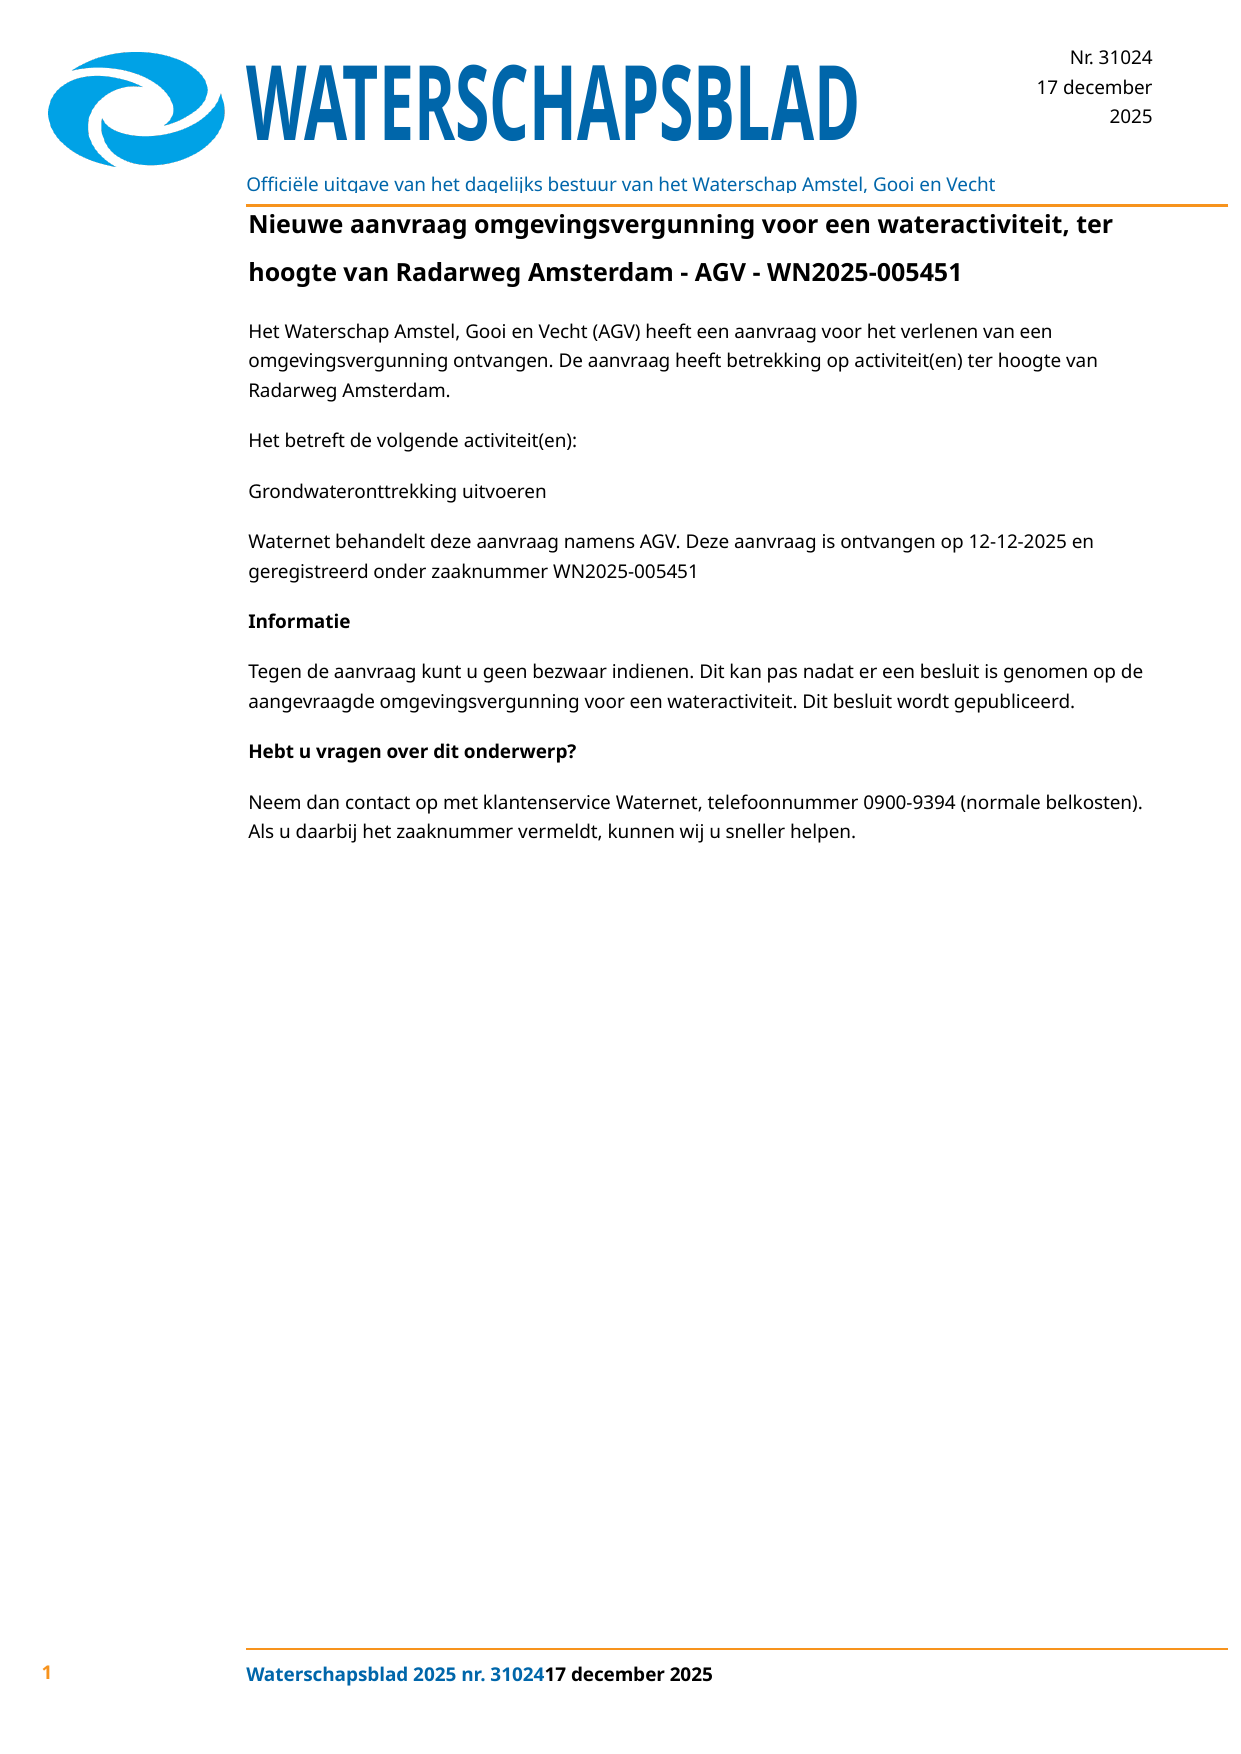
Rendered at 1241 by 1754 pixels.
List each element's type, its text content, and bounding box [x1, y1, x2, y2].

text Neem dan contact op met klantenservice Waternet, telefoonnummer 0900-9394 (normale belkosten). Als u daarbij het zaaknummer vermeldt, kunnen wij u sneller helpen. [248, 789, 1152, 844]
text Tegen de aanvraag kunt u geen bezwaar indienen. Dit kan pas nadat er een besluit is genomen op de aangevraagde omgevingsvergunning voor een wateractiviteit. Dit besluit wordt gepubliceerd. [248, 659, 1152, 714]
text Het betreft de volgende activiteit(en): [248, 427, 1152, 453]
text Het Waterschap Amstel, Gooi en Vecht (AGV) heeft een aanvraag voor het verlenen van een omgevingsvergunning ontvangen. De aanvraag heeft betrekking op activiteit(en) ter hoogte van Radarweg Amsterdam. [248, 318, 1152, 403]
text Informatie [248, 608, 1152, 634]
text Nieuwe aanvraag omgevingsvergunning voor een wateractiviteit, ter hoogte van Radarweg Amsterdam - AGV - WN2025-005451 [248, 207, 1152, 288]
picture [41, 47, 231, 172]
text Hebt u vragen over dit onderwerp? [248, 739, 1152, 764]
text Waternet behandelt deze aanvraag namens AGV. Deze aanvraag is ontvangen op 12-12-2025 en geregistreerd onder zaaknummer WN2025-005451 [248, 528, 1152, 584]
text Grondwateronttrekking uitvoeren [248, 478, 1152, 504]
